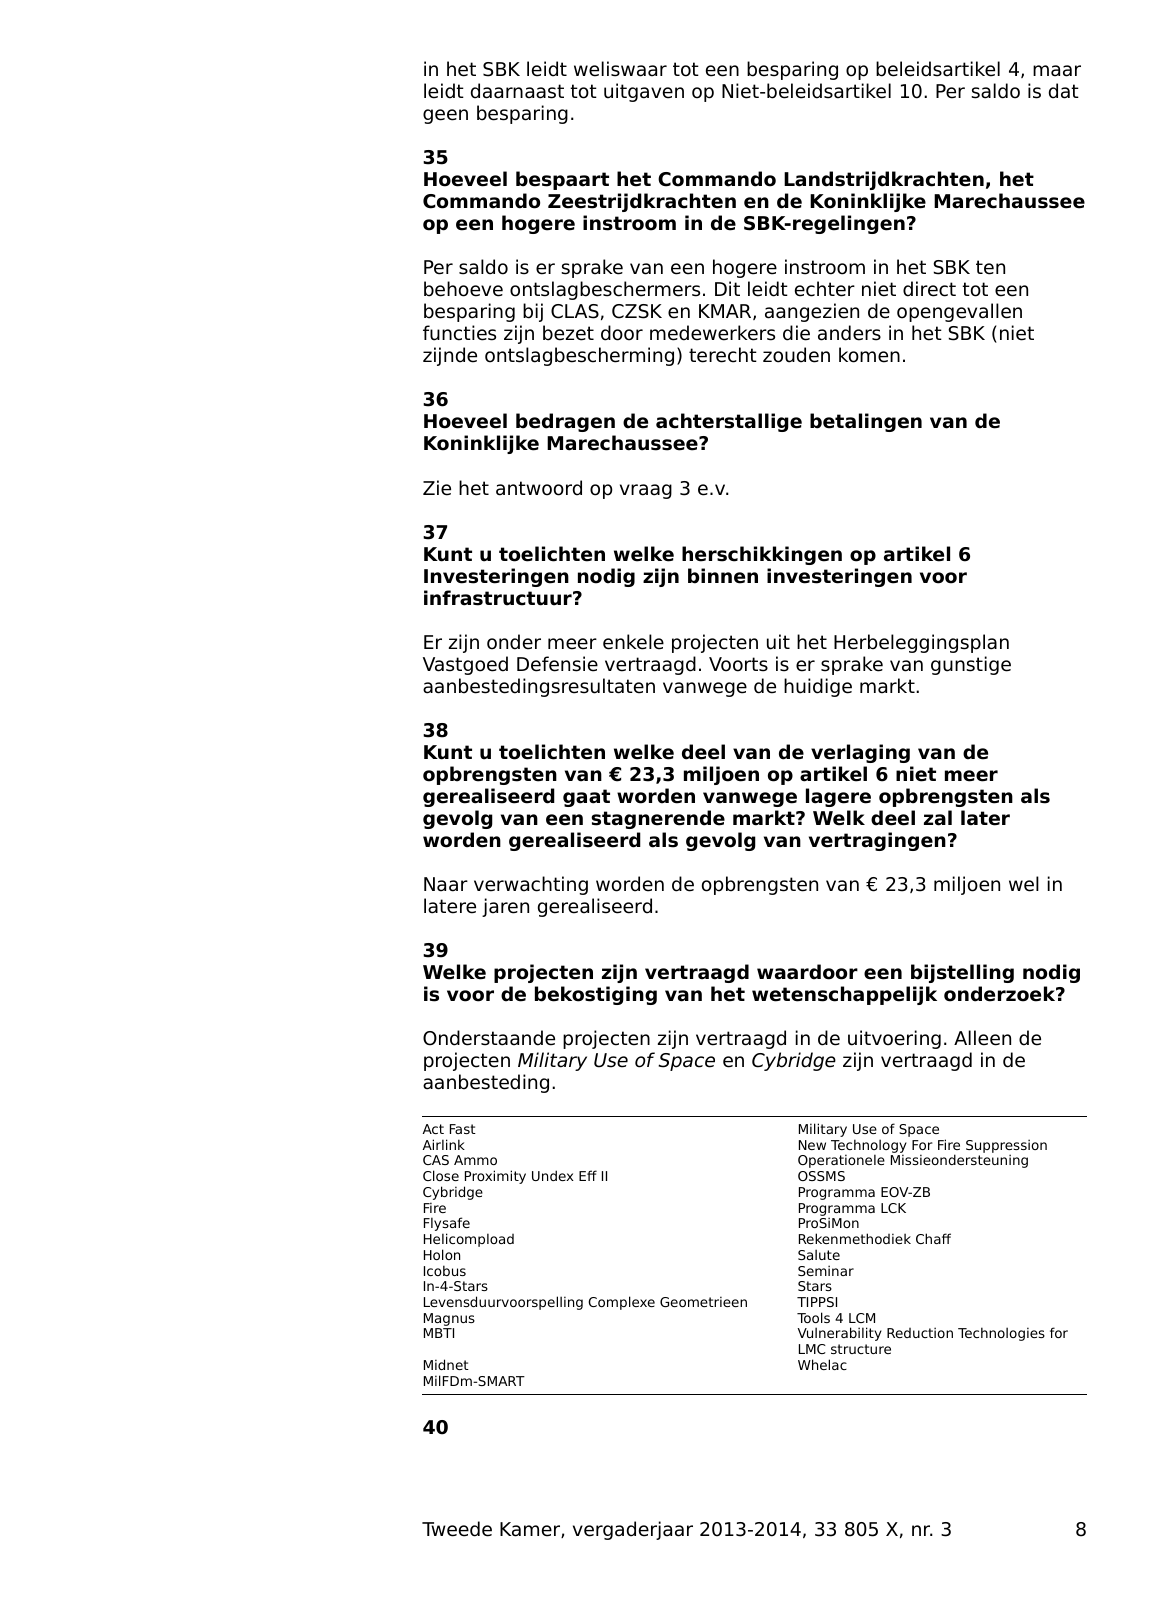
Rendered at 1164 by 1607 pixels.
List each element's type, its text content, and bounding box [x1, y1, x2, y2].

table_cell ProSiMon [791, 1216, 1087, 1232]
table_cell Seminar [791, 1263, 1087, 1279]
text 36 [422, 389, 1087, 411]
table_header Military Use of Space [791, 1117, 1087, 1137]
table_cell Whelac [791, 1358, 1087, 1373]
text 35 [422, 147, 1087, 169]
table_cell OSSMS [791, 1169, 1087, 1185]
table_cell Operationele Missieondersteuning [791, 1153, 1087, 1169]
table_cell Magnus [422, 1311, 791, 1326]
text Per saldo is er sprake van een hogere instroom in het SBK ten behoeve ontslagbeschermers. Dit leidt echter niet direct tot een besparing bij CLAS, CZSK en KMAR, aangezien de opengevallen functies zijn bezet door medewerkers die anders in het SBK (niet zijnde ontslagbescherming) terecht zouden komen. [422, 257, 1087, 367]
text Onderstaande projecten zijn vertraagd in de uitvoering. Alleen de projecten Military Use of Space en Cybridge zijn vertraagd in de aanbesteding. [422, 1028, 1087, 1094]
table_cell Holon [422, 1248, 791, 1263]
text 38 [422, 720, 1087, 742]
table_cell TIPPSI [791, 1295, 1087, 1311]
table_cell Salute [791, 1248, 1087, 1263]
table_cell Cybridge [422, 1185, 791, 1200]
table_cell New Technology For Fire Suppression [791, 1138, 1087, 1153]
table_cell Close Proximity Undex Eff II [422, 1169, 791, 1185]
text Hoeveel bedragen de achterstallige betalingen van de Koninklijke Marechaussee? [422, 411, 1087, 455]
table_cell Icobus [422, 1263, 791, 1279]
text 39 [422, 940, 1087, 962]
table_cell Levensduurvoorspelling Complexe Geometrieen [422, 1295, 791, 1311]
text Welke projecten zijn vertraagd waardoor een bijstelling nodig is voor de bekostiging van het wetenschappelijk onderzoek? [422, 962, 1087, 1006]
text Kunt u toelichten welke deel van de verlaging van de opbrengsten van € 23,3 miljoen op artikel 6 niet meer gerealiseerd gaat worden vanwege lagere opbrengsten als gevolg van een stagnerende markt? Welk deel zal later worden gerealiseerd als gevolg van vertragingen? [422, 742, 1087, 852]
table_cell Programma EOV-ZB [791, 1185, 1087, 1200]
table_cell Tools 4 LCM [791, 1311, 1087, 1326]
table_header Act Fast [422, 1117, 791, 1137]
table_cell Rekenmethodiek Chaff [791, 1232, 1087, 1248]
text Er zijn onder meer enkele projecten uit het Herbeleggingsplan Vastgoed Defensie vertraagd. Voorts is er sprake van gunstige aanbestedingsresultaten vanwege de huidige markt. [422, 632, 1087, 698]
text Zie het antwoord op vraag 3 e.v. [422, 477, 1087, 499]
table_cell In-4-Stars [422, 1279, 791, 1295]
table_cell Midnet [422, 1358, 791, 1373]
table_cell Vulnerability Reduction Technologies for LMC structure [791, 1326, 1087, 1358]
text Kunt u toelichten welke herschikkingen op artikel 6 Investeringen nodig zijn binnen investeringen voor infrastructuur? [422, 544, 1087, 609]
table_cell Programma LCK [791, 1200, 1087, 1216]
table_cell Flysafe [422, 1216, 791, 1232]
table_cell Stars [791, 1279, 1087, 1295]
text in het SBK leidt weliswaar tot een besparing op beleidsartikel 4, maar leidt daarnaast tot uitgaven op Niet-beleidsartikel 10. Per saldo is dat geen besparing. [422, 59, 1087, 125]
table_cell MBTI [422, 1326, 791, 1358]
text Naar verwachting worden de opbrengsten van € 23,3 miljoen wel in latere jaren gerealiseerd. [422, 874, 1087, 918]
table_cell Airlink [422, 1138, 791, 1153]
text 40 [422, 1417, 1087, 1439]
text Hoeveel bespaart het Commando Landstrijdkrachten, het Commando Zeestrijdkrachten en de Koninklijke Marechaussee op een hogere instroom in de SBK-regelingen? [422, 169, 1087, 235]
table_cell Fire [422, 1200, 791, 1216]
table_cell [791, 1374, 1087, 1394]
table_cell CAS Ammo [422, 1153, 791, 1169]
table_cell MilFDm-SMART [422, 1374, 791, 1394]
text 37 [422, 522, 1087, 544]
table_cell Helicompload [422, 1232, 791, 1248]
